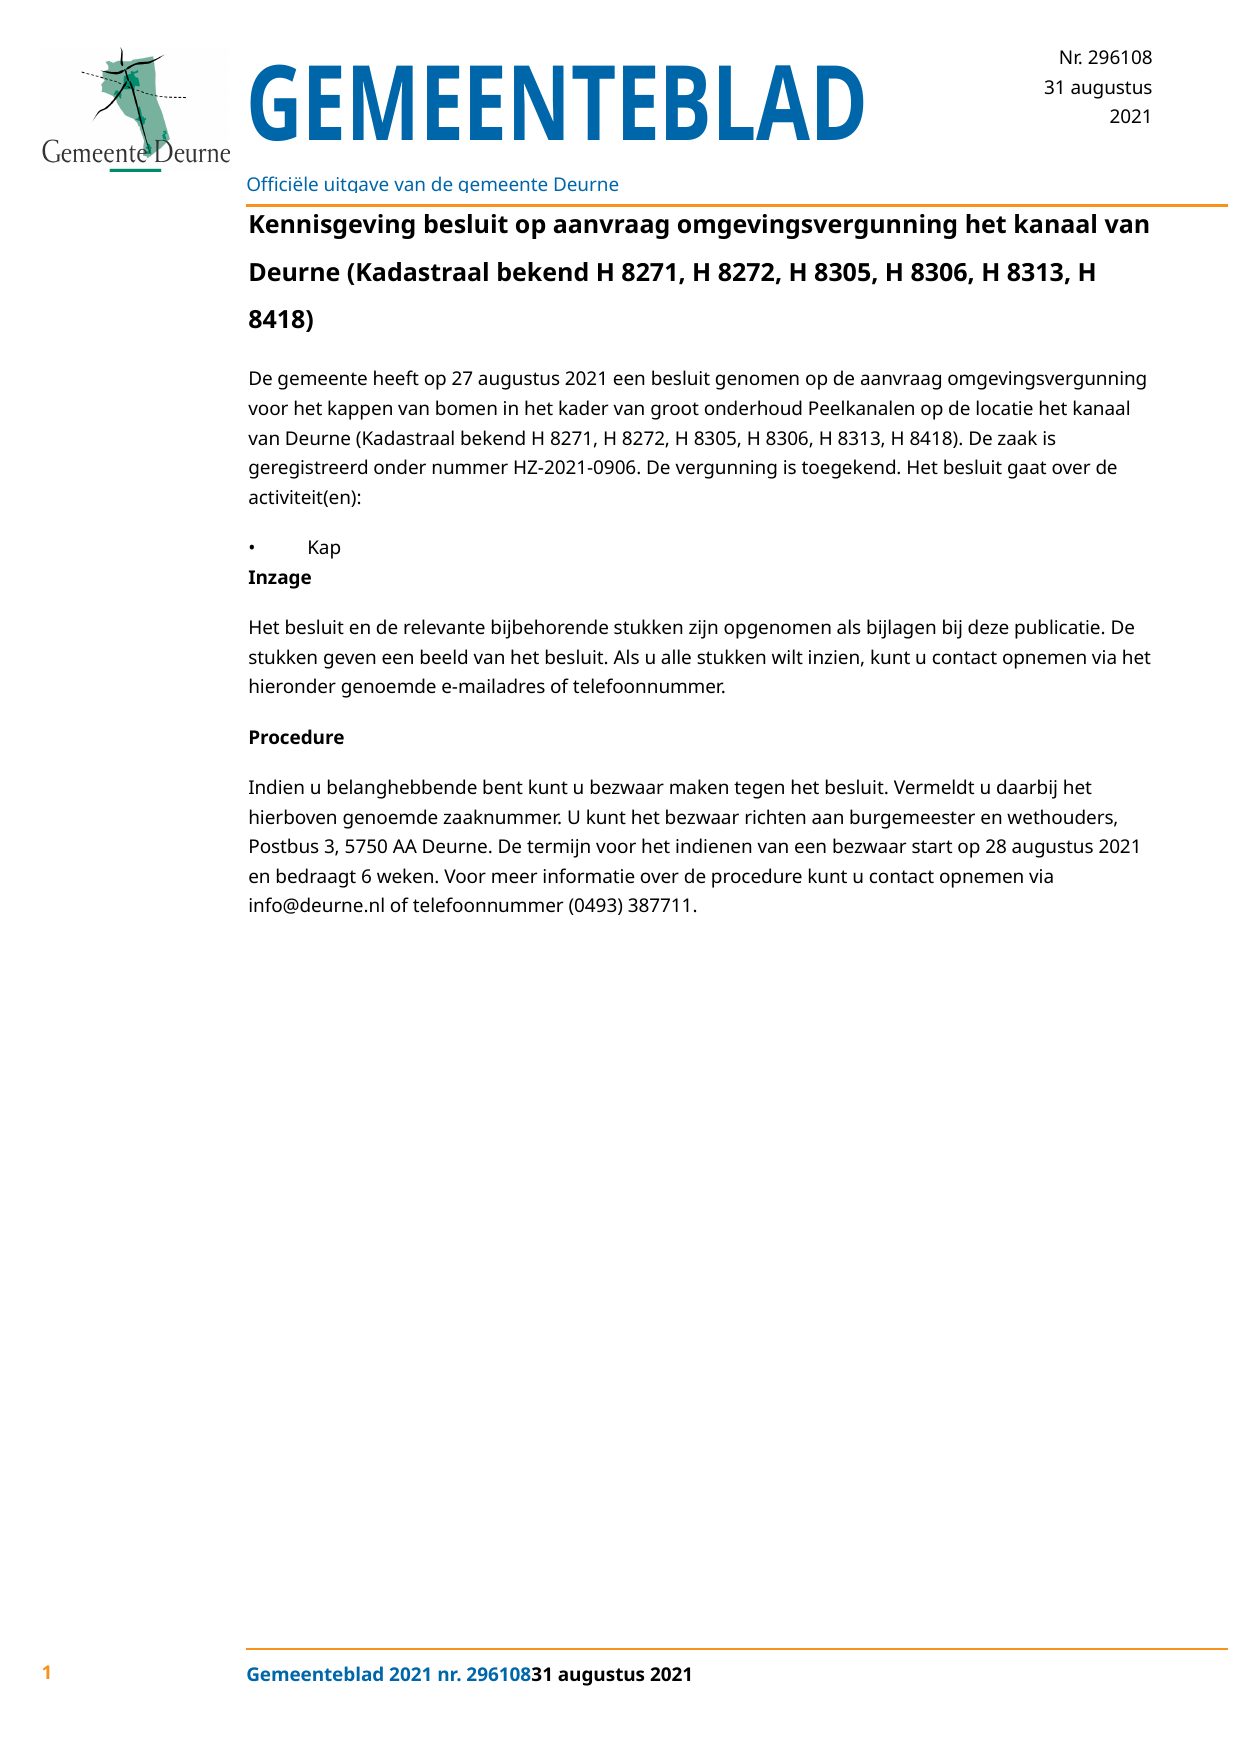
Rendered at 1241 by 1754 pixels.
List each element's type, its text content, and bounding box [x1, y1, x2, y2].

text De gemeente heeft op 27 augustus 2021 een besluit genomen op de aanvraag omgevingsvergunning voor het kappen van bomen in het kader van groot onderhoud Peelkanalen op de locatie het kanaal van Deurne (Kadastraal bekend H 8271, H 8272, H 8305, H 8306, H 8313, H 8418). De zaak is geregistreerd onder nummer HZ-2021-0906. De vergunning is toegekend. Het besluit gaat over de activiteit(en): [248, 366, 1152, 509]
text Indien u belanghebbende bent kunt u bezwaar maken tegen het besluit. Vermeldt u daarbij het hierboven genoemde zaaknummer. U kunt het bezwaar richten aan burgemeester en wethouders, Postbus 3, 5750 AA Deurne. De termijn voor het indienen van een bezwaar start op 28 augustus 2021 en bedraagt 6 weken. Voor meer informatie over de procedure kunt u contact opnemen via info@deurne.nl of telefoonnummer (0493) 387711. [248, 774, 1152, 918]
text Procedure [248, 724, 1152, 749]
text Het besluit en de relevante bijbehorende stukken zijn opgenomen als bijlagen bij deze publicatie. De stukken geven een beeld van het besluit. Als u alle stukken wilt inzien, kunt u contact opnemen via het hieronder genoemde e-mailadres of telefoonnummer. [248, 614, 1152, 699]
text Inzage [248, 564, 1152, 589]
text Kennisgeving besluit op aanvraag omgevingsvergunning het kanaal van Deurne (Kadastraal bekend H 8271, H 8272, H 8305, H 8306, H 8313, H 8418) [248, 207, 1152, 336]
list Kap [248, 534, 1152, 560]
picture [41, 47, 231, 172]
